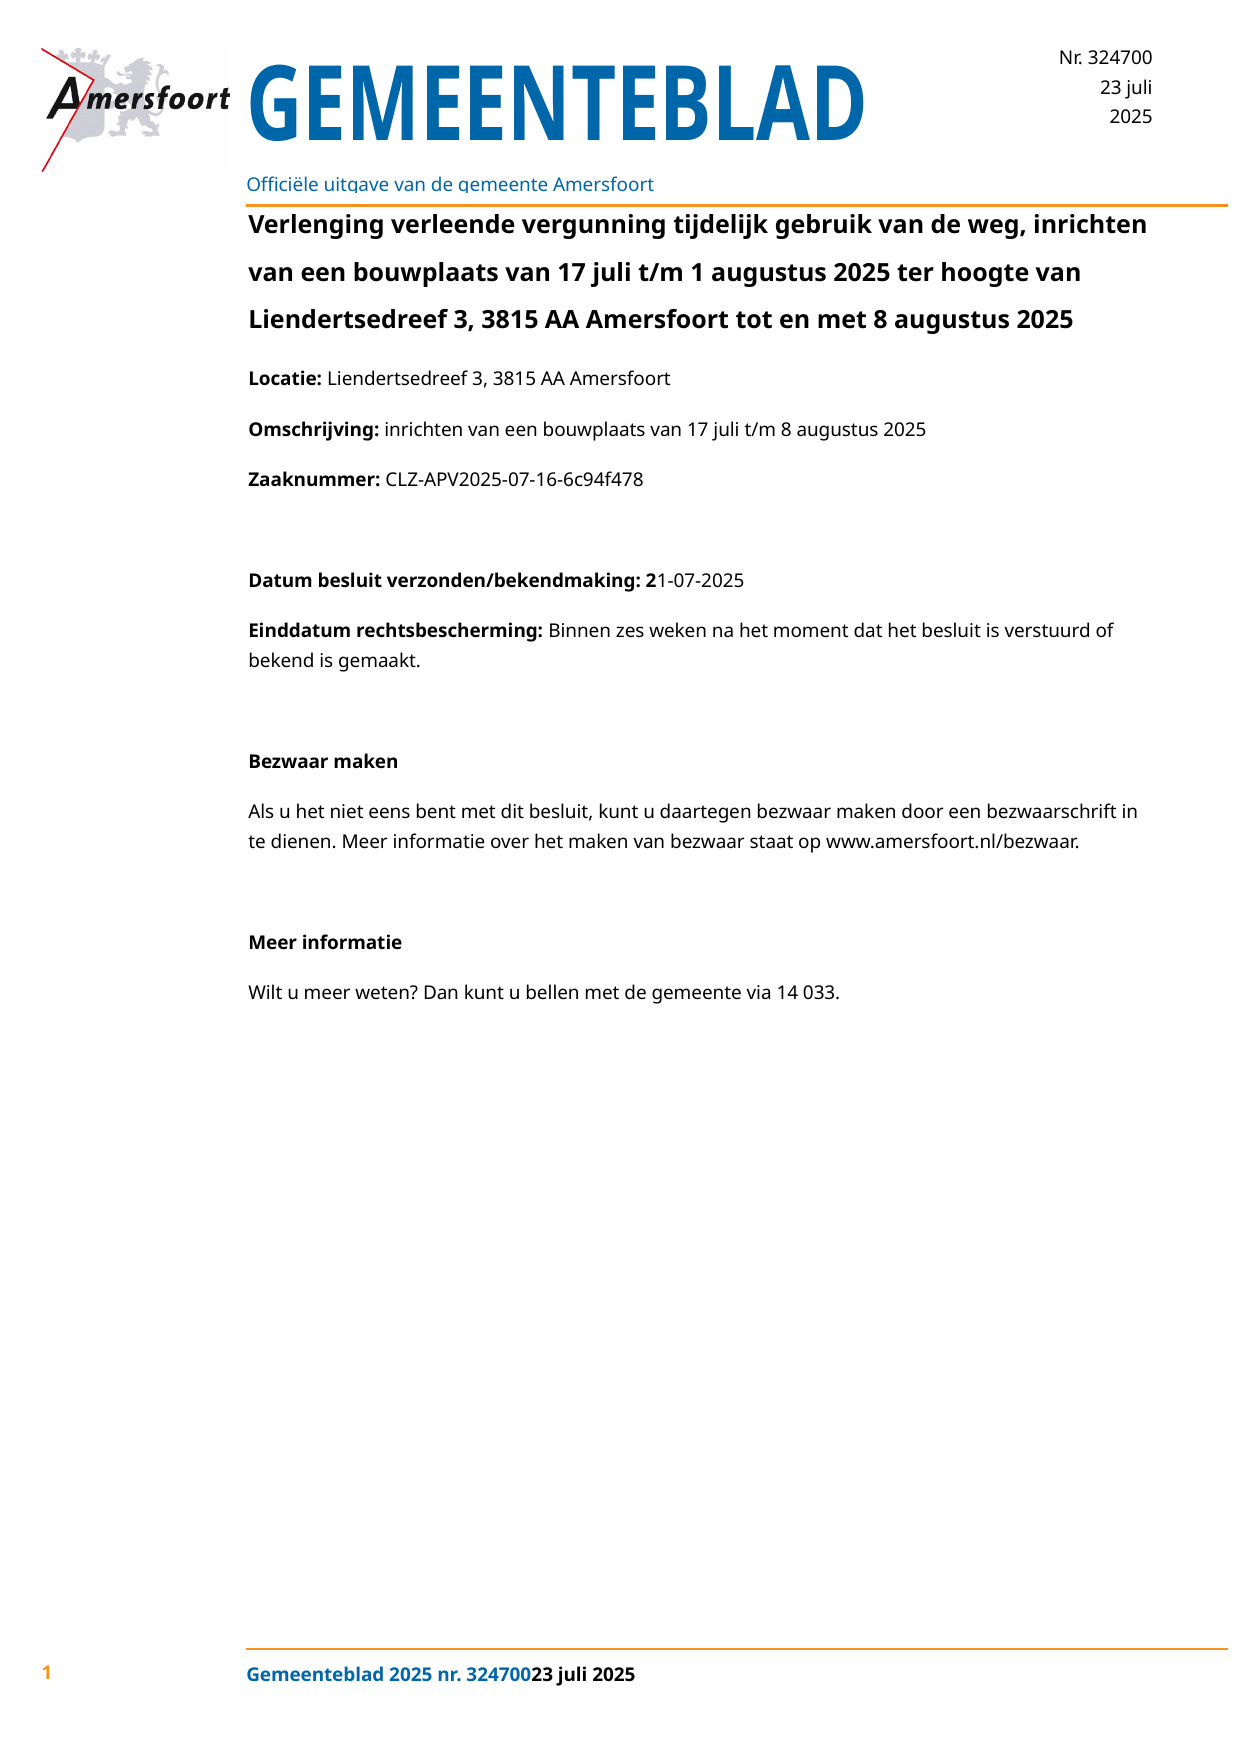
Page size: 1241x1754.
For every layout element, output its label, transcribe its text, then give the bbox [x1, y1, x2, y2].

text Zaaknummer: CLZ-APV2025-07-16-6c94f478 [248, 466, 1152, 492]
text Meer informatie [248, 929, 1152, 954]
text Bezwaar maken [248, 748, 1152, 774]
picture [41, 47, 231, 172]
text Einddatum rechtsbescherming: Binnen zes weken na het moment dat het besluit is verstuurd of bekend is gemaakt. [248, 618, 1152, 673]
text Verlenging verleende vergunning tijdelijk gebruik van de weg, inrichten van een bouwplaats van 17 juli t/m 1 augustus 2025 ter hoogte van Liendertsedreef 3, 3815 AA Amersfoort tot en met 8 augustus 2025 [248, 207, 1152, 336]
text Wilt u meer weten? Dan kunt u bellen met de gemeente via 14 033. [248, 979, 1152, 1005]
text Locatie: Liendertsedreef 3, 3815 AA Amersfoort [248, 366, 1152, 391]
text Datum besluit verzonden/bekendmaking: 21-07-2025 [248, 567, 1152, 593]
text Als u het niet eens bent met dit besluit, kunt u daartegen bezwaar maken door een bezwaarschrift in te dienen. Meer informatie over het maken van bezwaar staat op www.amersfoort.nl/bezwaar. [248, 798, 1152, 854]
text Omschrijving: inrichten van een bouwplaats van 17 juli t/m 8 augustus 2025 [248, 416, 1152, 442]
